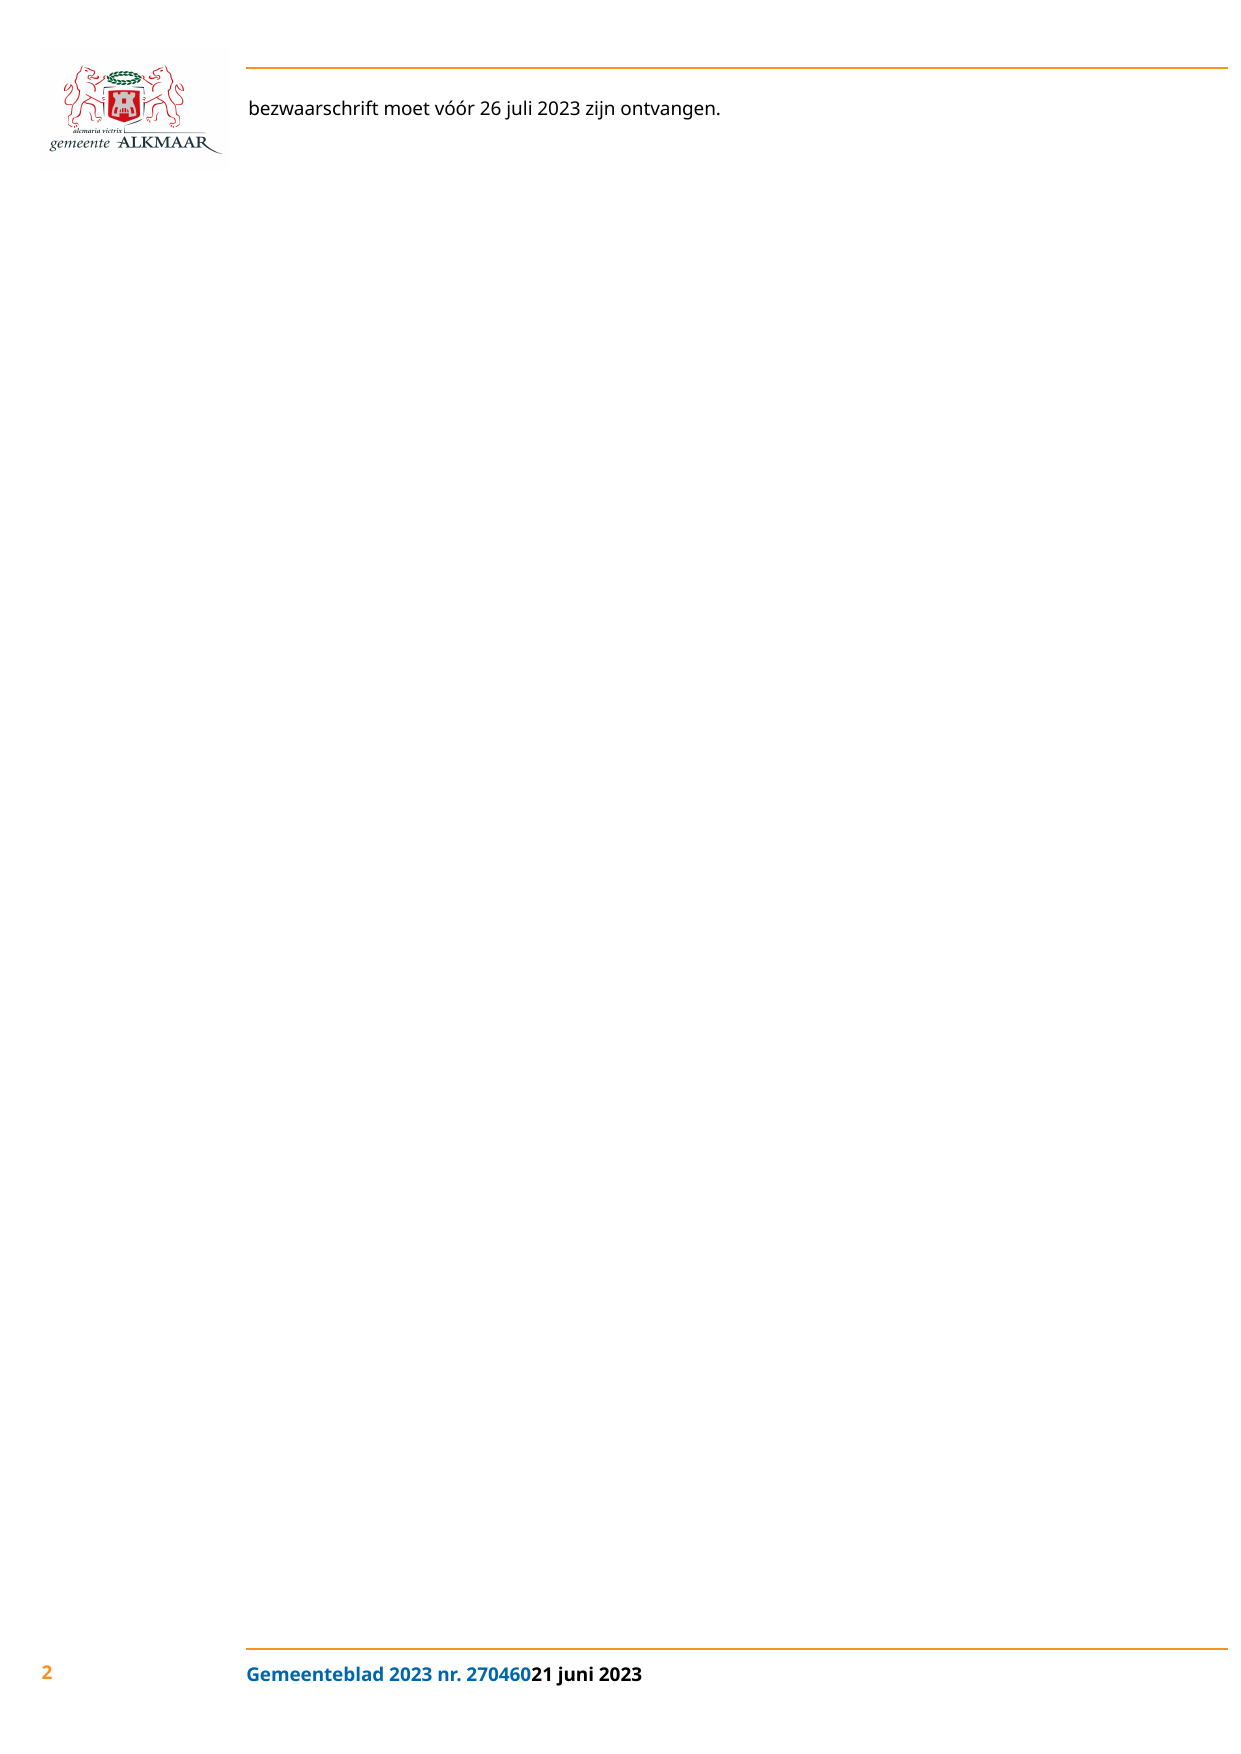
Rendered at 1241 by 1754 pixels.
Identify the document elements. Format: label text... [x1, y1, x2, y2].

picture [41, 47, 231, 172]
text bezwaarschrift moet vóór 26 juli 2023 zijn ontvangen. [248, 95, 1152, 121]
